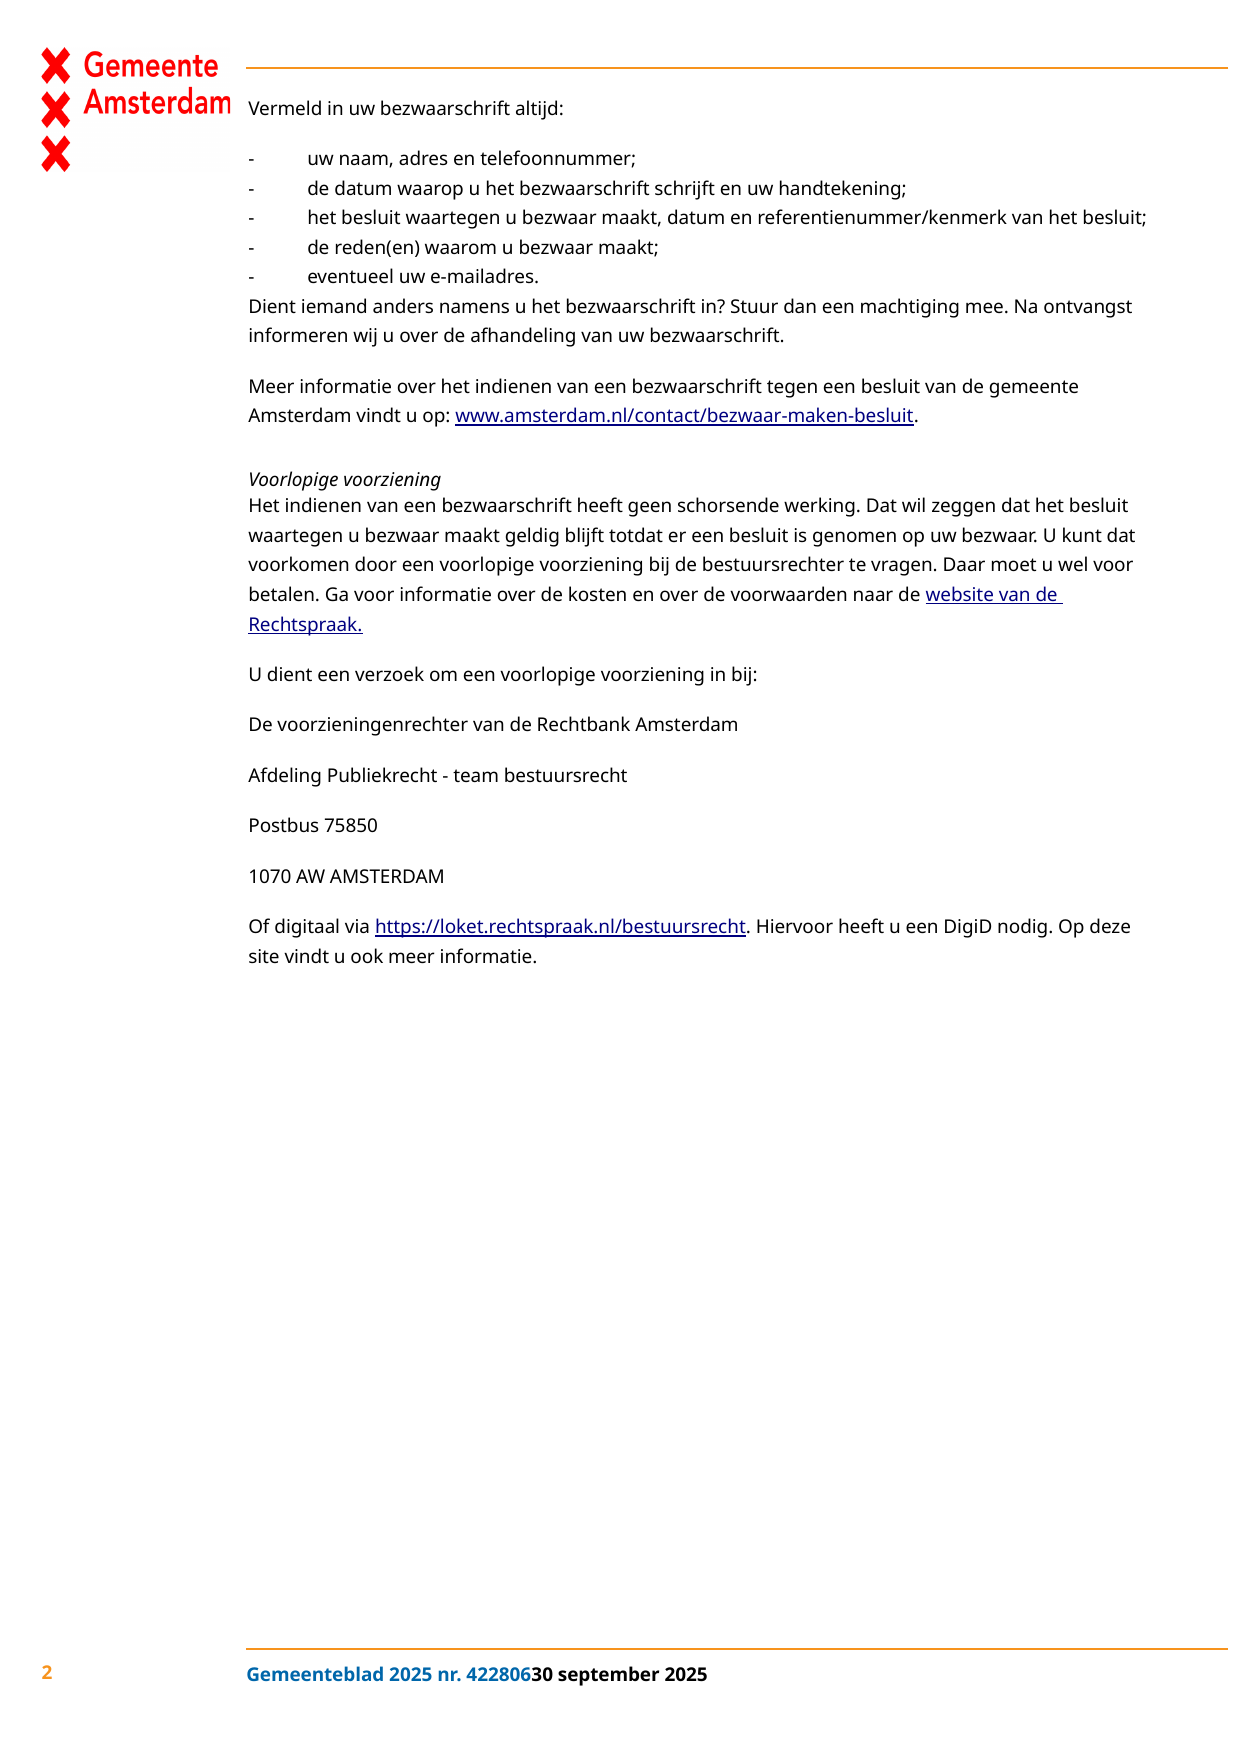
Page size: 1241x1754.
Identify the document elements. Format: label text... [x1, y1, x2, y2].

list de reden(en) waarom u bezwaar maakt; [248, 234, 1152, 260]
list eventueel uw e-mailadres. [248, 263, 1152, 289]
text Vermeld in uw bezwaarschrift altijd: [248, 95, 1152, 121]
text Meer informatie over het indienen van een bezwaarschrift tegen een besluit van de gemeente Amsterdam vindt u op: www.amsterdam.nl/contact/bezwaar-maken-besluit. [248, 373, 1152, 428]
text Postbus 75850 [248, 812, 1152, 838]
text 1070 AW AMSTERDAM [248, 863, 1152, 888]
list de datum waarop u het bezwaarschrift schrijft en uw handtekening; [248, 175, 1152, 201]
text Of digitaal via https://loket.rechtspraak.nl/bestuursrecht. Hiervoor heeft u een DigiD nodig. Op deze site vindt u ook meer informatie. [248, 913, 1152, 968]
picture [41, 47, 231, 172]
text Voorlopige voorziening [248, 467, 1152, 492]
text Afdeling Publiekrecht - team bestuursrecht [248, 762, 1152, 788]
list uw naam, adres en telefoonnummer; [248, 145, 1152, 171]
text Dient iemand anders namens u het bezwaarschrift in? Stuur dan een machtiging mee. Na ontvangst informeren wij u over de afhandeling van uw bezwaarschrift. [248, 293, 1152, 348]
text De voorzieningenrechter van de Rechtbank Amsterdam [248, 712, 1152, 737]
text Het indienen van een bezwaarschrift heeft geen schorsende werking. Dat wil zeggen dat het besluit waartegen u bezwaar maakt geldig blijft totdat er een besluit is genomen op uw bezwaar. U kunt dat voorkomen door een voorlopige voorziening bij de bestuursrechter te vragen. Daar moet u wel voor betalen. Ga voor informatie over de kosten en over de voorwaarden naar de website van de Rechtspraak. [248, 492, 1152, 636]
text U dient een verzoek om een voorlopige voorziening in bij: [248, 661, 1152, 687]
list het besluit waartegen u bezwaar maakt, datum en referentienummer/kenmerk van het besluit; [248, 204, 1152, 230]
